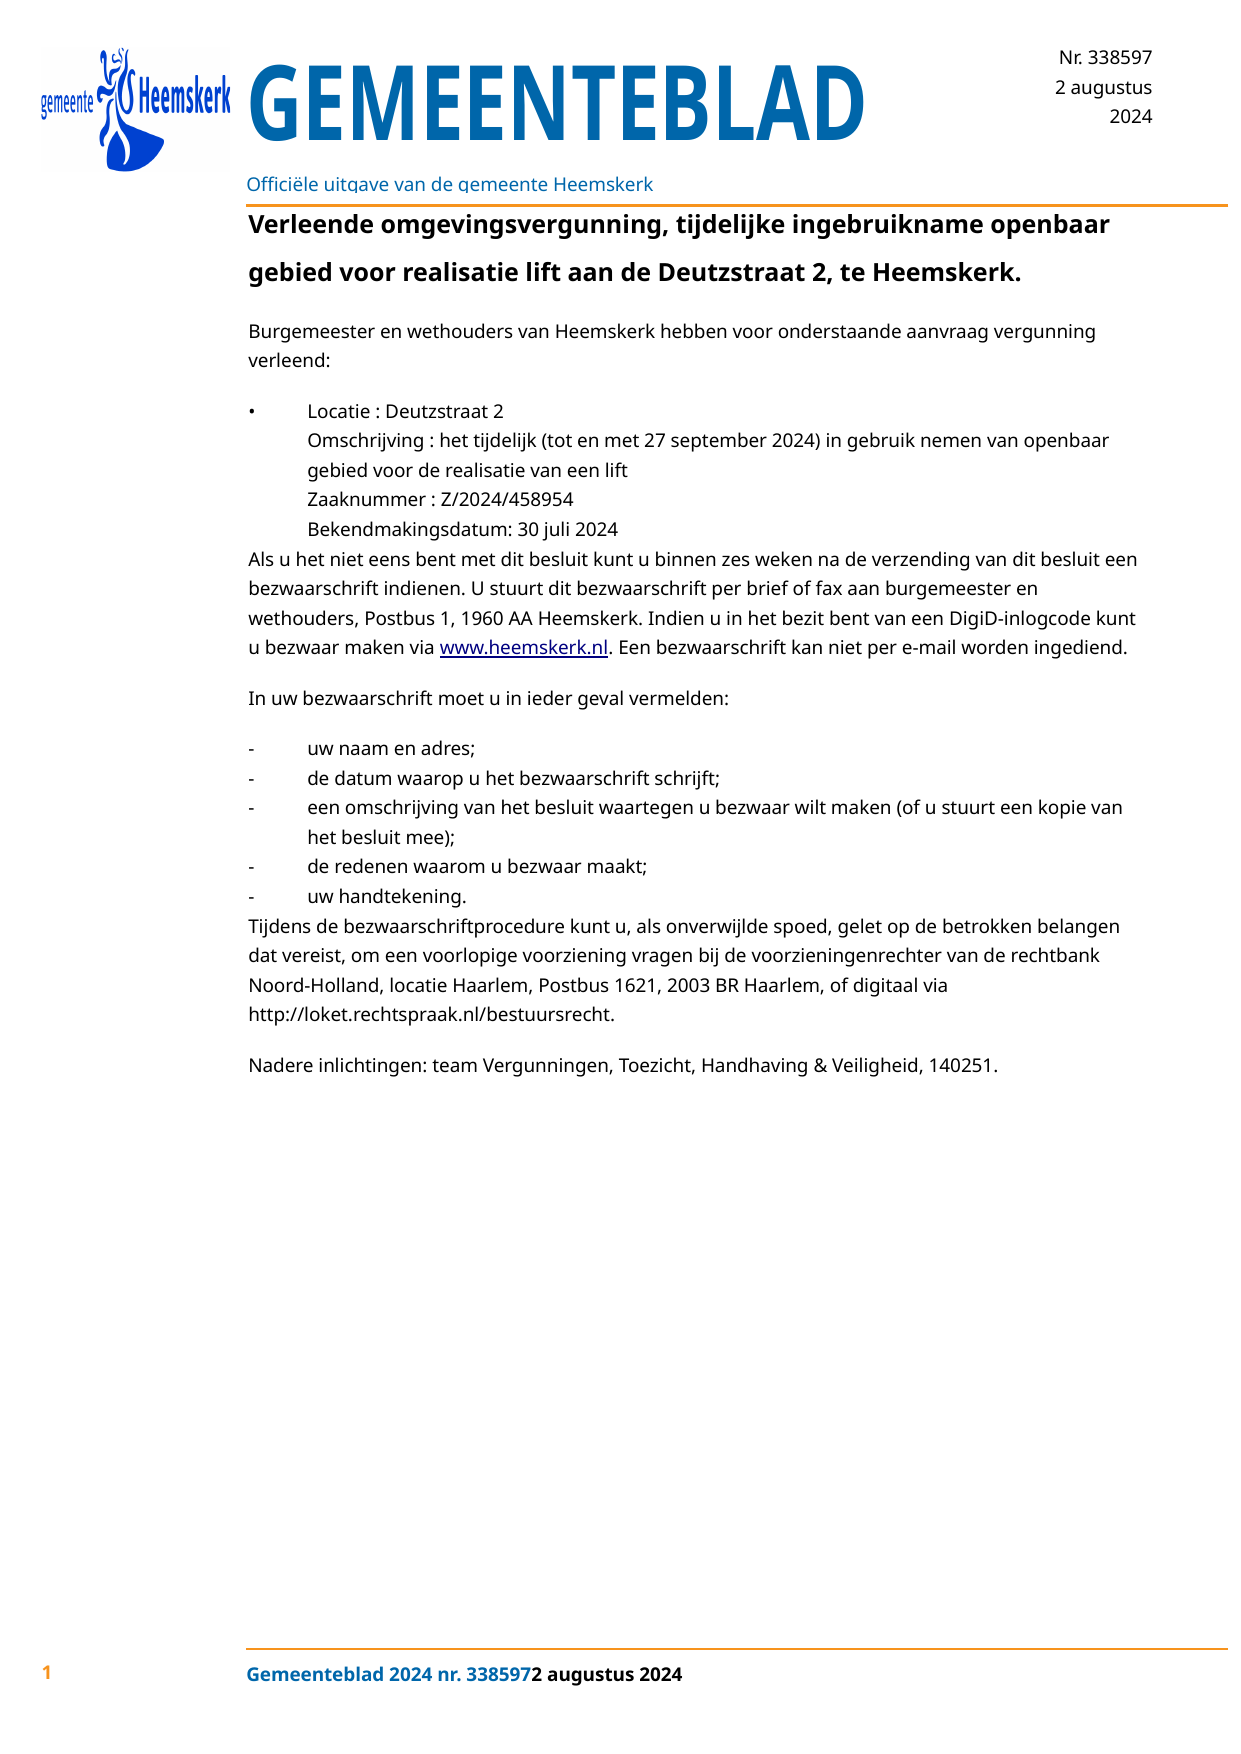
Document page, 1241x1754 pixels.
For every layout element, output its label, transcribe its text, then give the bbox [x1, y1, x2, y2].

list de redenen waarom u bezwaar maakt; [248, 854, 1152, 879]
text Tijdens de bezwaarschriftprocedure kunt u, als onverwijlde spoed, gelet op de betrokken belangen dat vereist, om een voorlopige voorziening vragen bij de voorzieningenrechter van de rechtbank Noord-Holland, locatie Haarlem, Postbus 1621, 2003 BR Haarlem, of digitaal via http://loket.rechtspraak.nl/bestuursrecht. [248, 913, 1152, 1027]
list Bekendmakingsdatum: 30 juli 2024 [248, 516, 1152, 542]
list Omschrijving : het tijdelijk (tot en met 27 september 2024) in gebruik nemen van openbaar gebied voor de realisatie van een lift [248, 427, 1152, 483]
text Burgemeester en wethouders van Heemskerk hebben voor onderstaande aanvraag vergunning verleend: [248, 318, 1152, 373]
text Nadere inlichtingen: team Vergunningen, Toezicht, Handhaving & Veiligheid, 140251. [248, 1052, 1152, 1078]
list Locatie : Deutzstraat 2 [248, 398, 1152, 424]
text In uw bezwaarschrift moet u in ieder geval vermelden: [248, 685, 1152, 711]
picture [41, 47, 231, 172]
list een omschrijving van het besluit waartegen u bezwaar wilt maken (of u stuurt een kopie van het besluit mee); [248, 794, 1152, 850]
list de datum waarop u het bezwaarschrift schrijft; [248, 765, 1152, 791]
list Zaaknummer : Z/2024/458954 [248, 487, 1152, 512]
text Als u het niet eens bent met dit besluit kunt u binnen zes weken na de verzending van dit besluit een bezwaarschrift indienen. U stuurt dit bezwaarschrift per brief of fax aan burgemeester en wethouders, Postbus 1, 1960 AA Heemskerk. Indien u in het bezit bent van een DigiD-inlogcode kunt u bezwaar maken via www.heemskerk.nl. Een bezwaarschrift kan niet per e-mail worden ingediend. [248, 546, 1152, 660]
list uw handtekening. [248, 883, 1152, 909]
text Verleende omgevingsvergunning, tijdelijke ingebruikname openbaar gebied voor realisatie lift aan de Deutzstraat 2, te Heemskerk. [248, 207, 1152, 288]
list uw naam en adres; [248, 735, 1152, 761]
